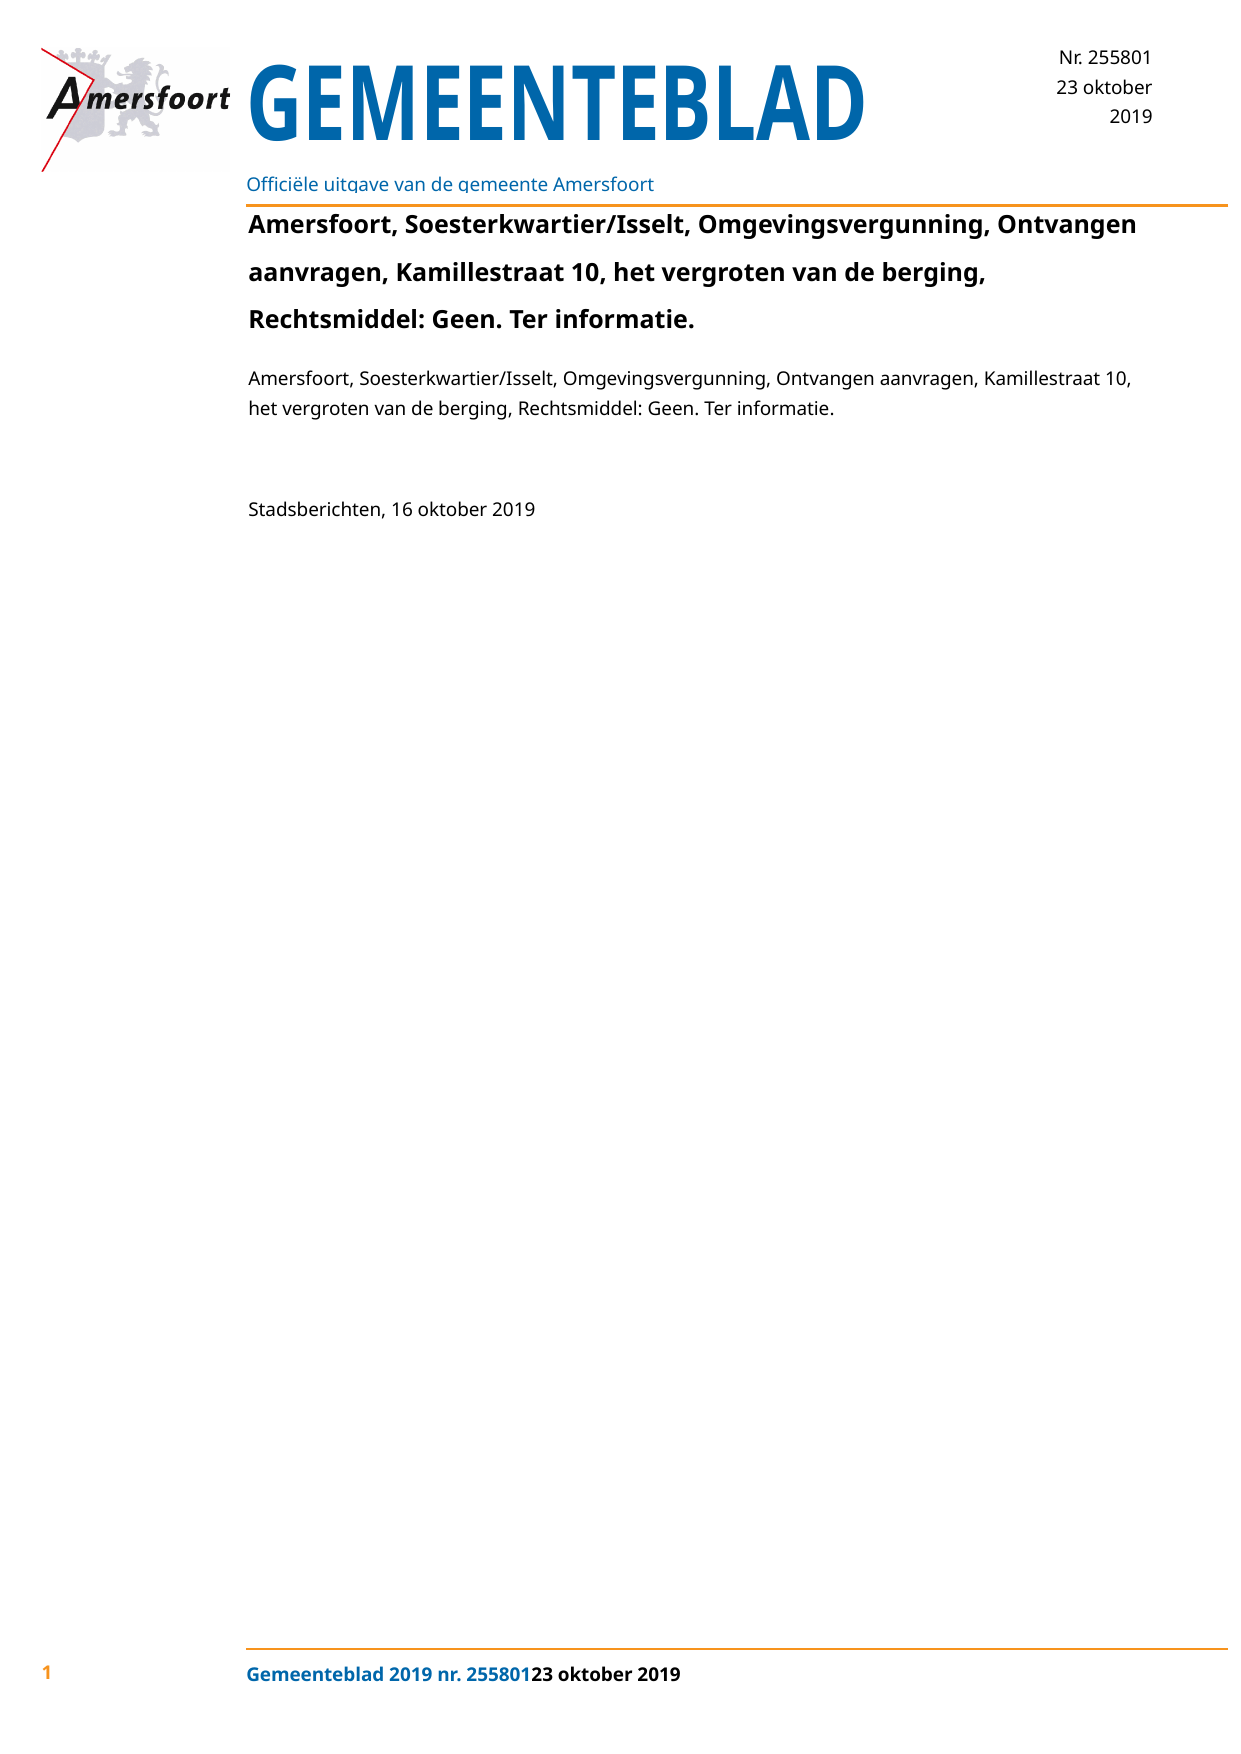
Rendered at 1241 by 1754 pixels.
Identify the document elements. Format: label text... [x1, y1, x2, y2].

picture [41, 47, 231, 172]
text Amersfoort, Soesterkwartier/Isselt, Omgevingsvergunning, Ontvangen aanvragen, Kamillestraat 10, het vergroten van de berging, Rechtsmiddel: Geen. Ter informatie. [248, 207, 1152, 336]
text Amersfoort, Soesterkwartier/Isselt, Omgevingsvergunning, Ontvangen aanvragen, Kamillestraat 10, het vergroten van de berging, Rechtsmiddel: Geen. Ter informatie. [248, 366, 1152, 421]
text Stadsberichten, 16 oktober 2019 [248, 496, 1152, 522]
